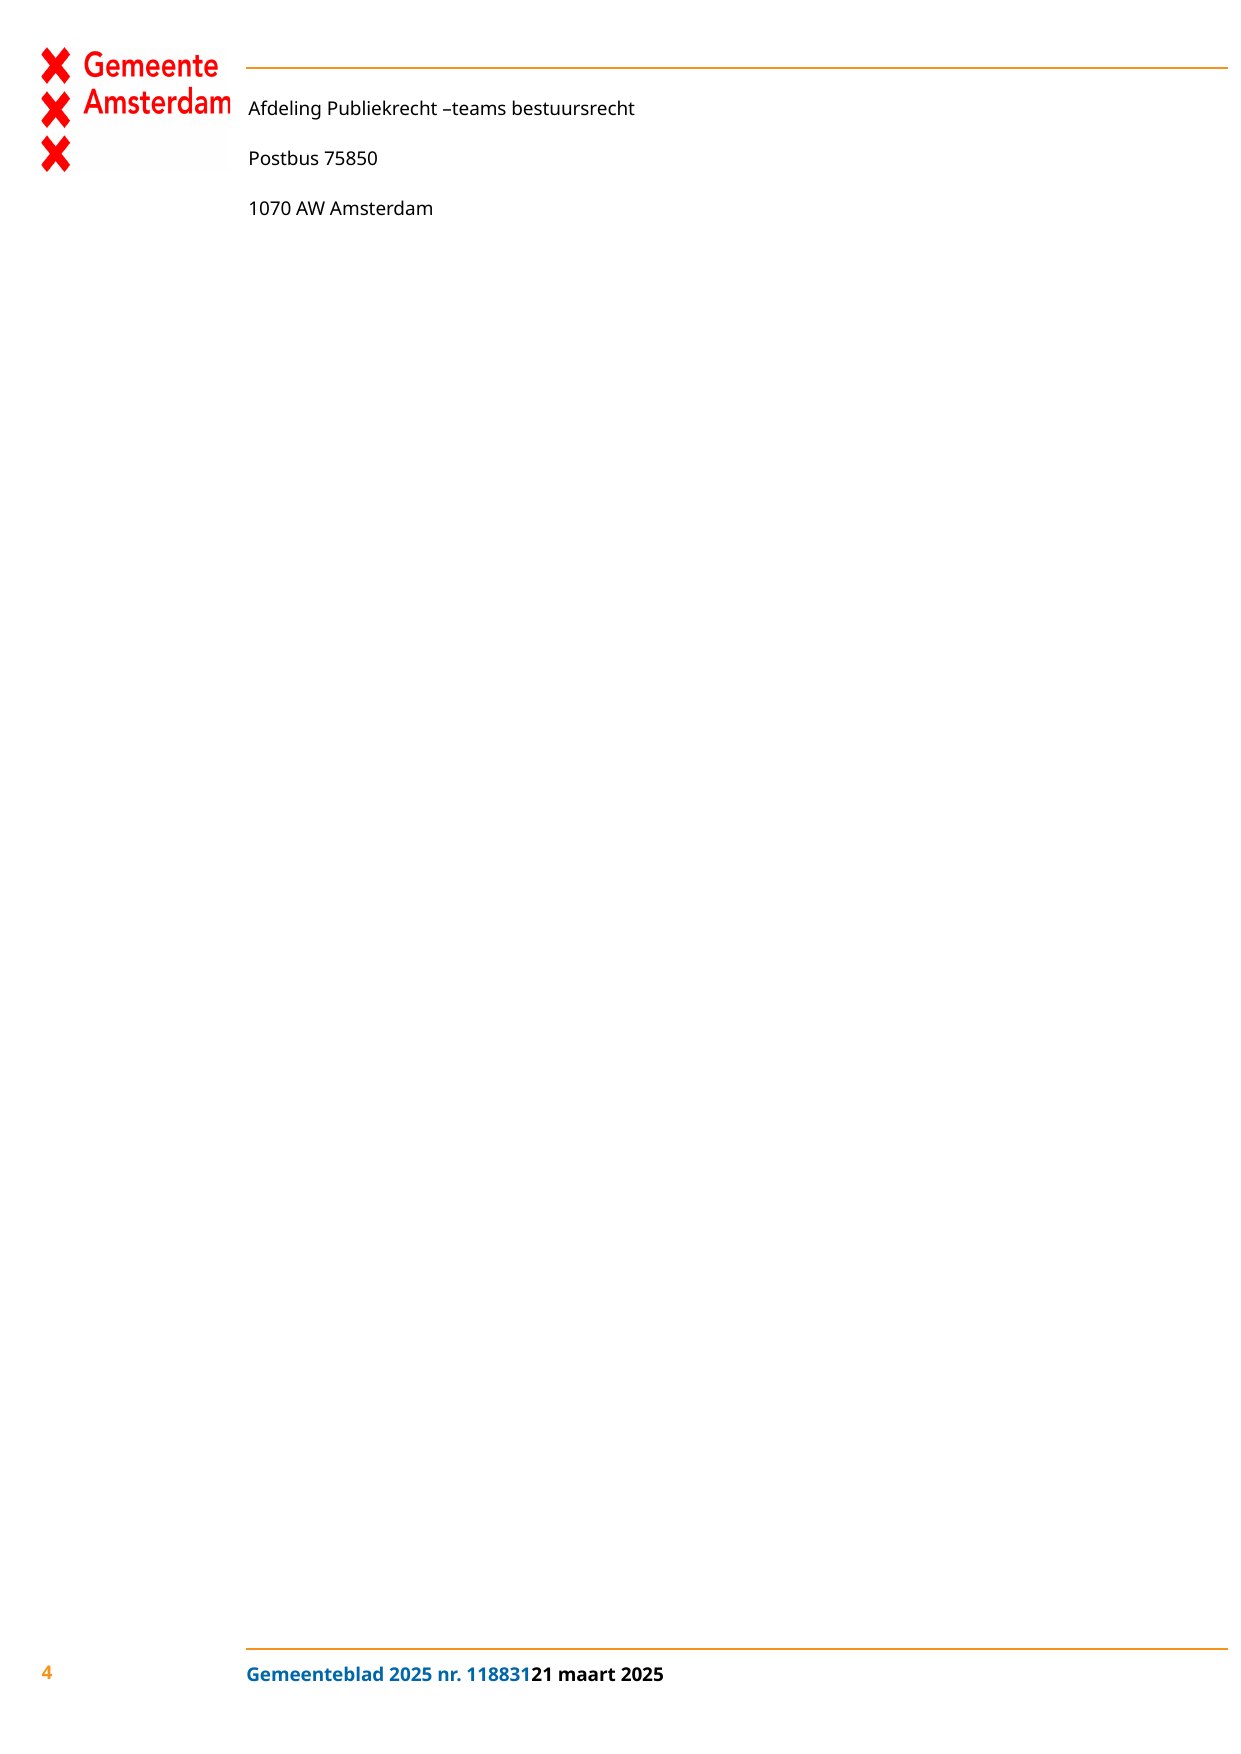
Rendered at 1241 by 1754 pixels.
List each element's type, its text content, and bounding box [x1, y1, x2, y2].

text 1070 AW Amsterdam [248, 196, 1152, 221]
picture [41, 47, 231, 172]
text Postbus 75850 [248, 145, 1152, 171]
text Afdeling Publiekrecht –teams bestuursrecht [248, 95, 1152, 121]
